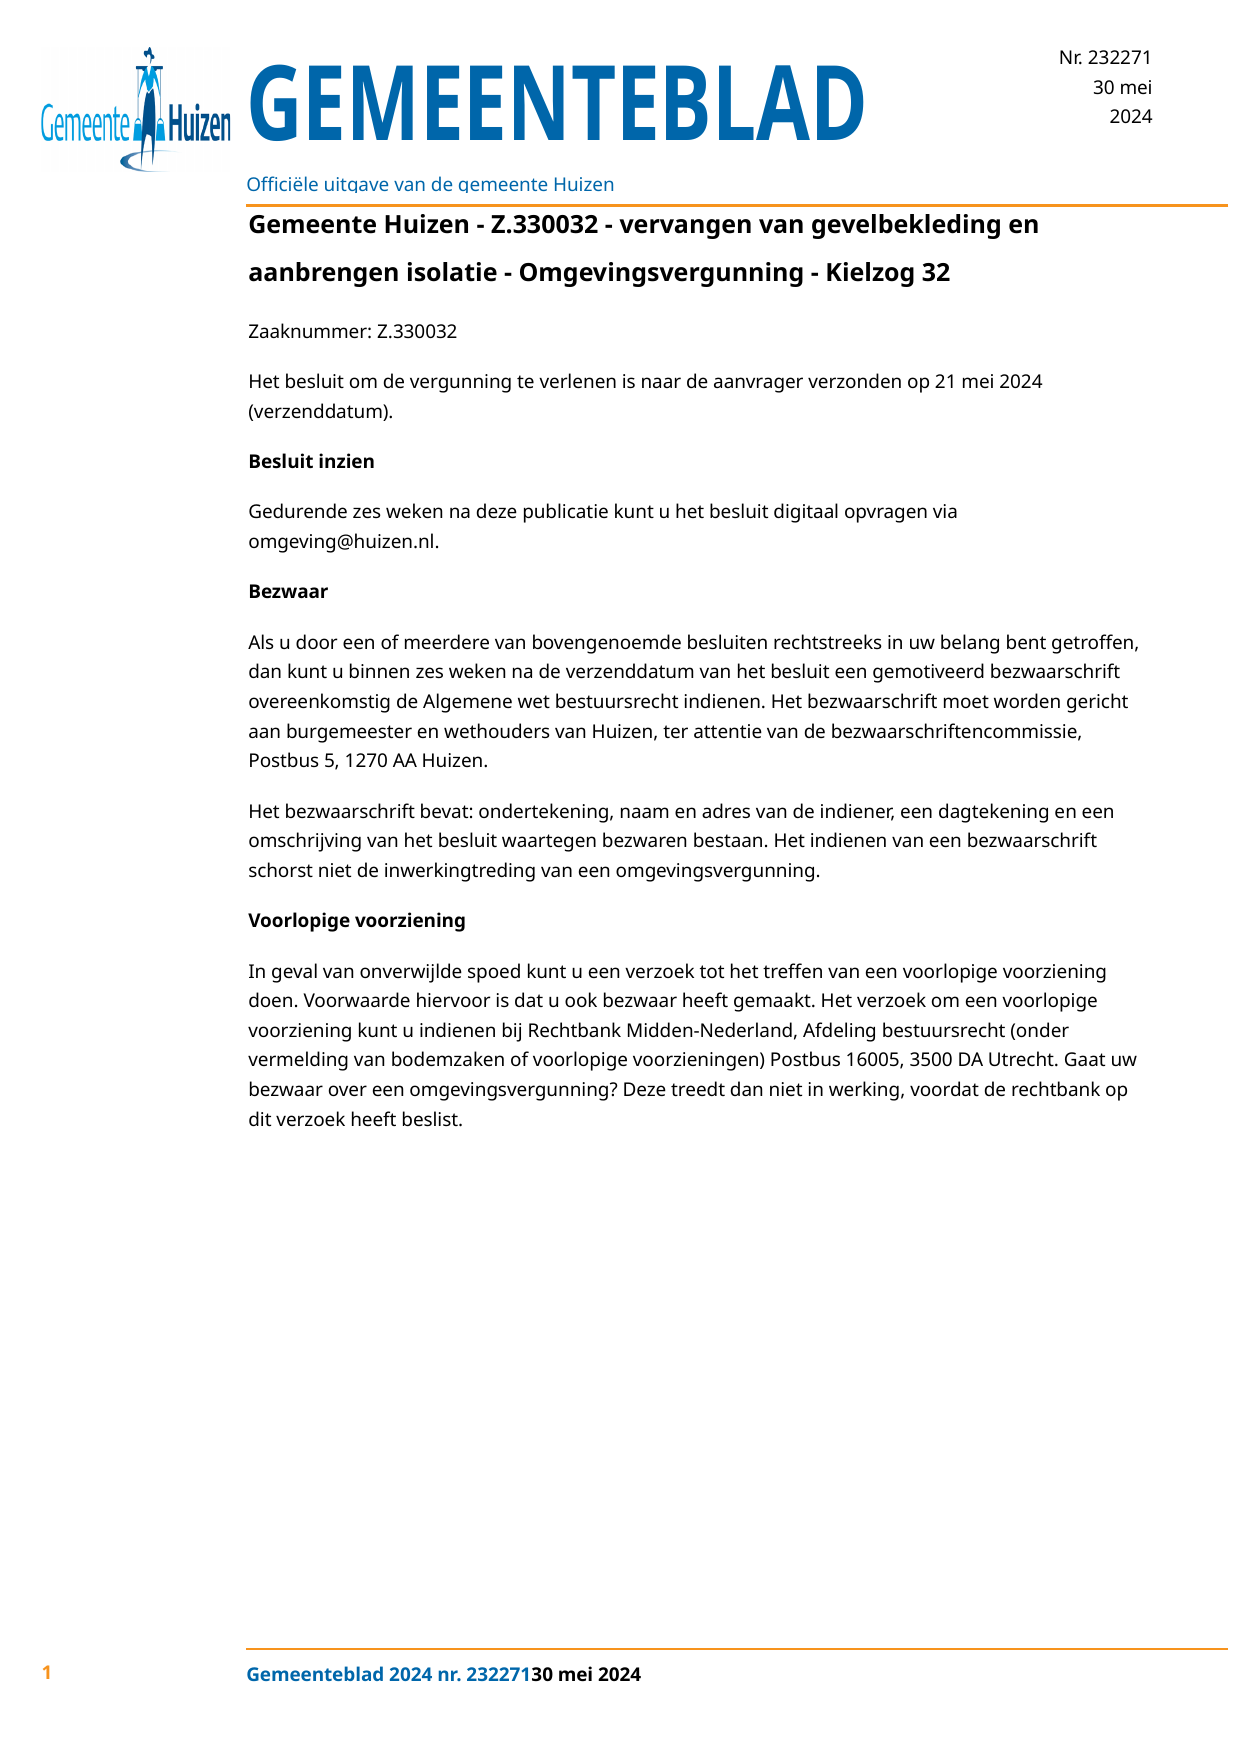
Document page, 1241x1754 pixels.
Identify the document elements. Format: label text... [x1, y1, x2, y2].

text Als u door een of meerdere van bovengenoemde besluiten rechtstreeks in uw belang bent getroffen, dan kunt u binnen zes weken na de verzenddatum van het besluit een gemotiveerd bezwaarschrift overeenkomstig de Algemene wet bestuursrecht indienen. Het bezwaarschrift moet worden gericht aan burgemeester en wethouders van Huizen, ter attentie van de bezwaarschriftencommissie, Postbus 5, 1270 AA Huizen. [248, 629, 1152, 773]
text In geval van onverwijlde spoed kunt u een verzoek tot het treffen van een voorlopige voorziening doen. Voorwaarde hiervoor is dat u ook bezwaar heeft gemaakt. Het verzoek om een voorlopige voorziening kunt u indienen bij Rechtbank Midden-Nederland, Afdeling bestuursrecht (onder vermelding van bodemzaken of voorlopige voorzieningen) Postbus 16005, 3500 DA Utrecht. Gaat uw bezwaar over een omgevingsvergunning? Deze treedt dan niet in werking, voordat de rechtbank op dit verzoek heeft beslist. [248, 958, 1152, 1132]
text Besluit inzien [248, 448, 1152, 474]
text Het bezwaarschrift bevat: ondertekening, naam en adres van de indiener, een dagtekening en een omschrijving van het besluit waartegen bezwaren bestaan. Het indienen van een bezwaarschrift schorst niet de inwerkingtreding van een omgevingsvergunning. [248, 798, 1152, 883]
text Het besluit om de vergunning te verlenen is naar de aanvrager verzonden op 21 mei 2024 (verzenddatum). [248, 368, 1152, 424]
text Bezwaar [248, 579, 1152, 604]
text Voorlopige voorziening [248, 907, 1152, 933]
text Gemeente Huizen - Z.330032 - vervangen van gevelbekleding en aanbrengen isolatie - Omgevingsvergunning - Kielzog 32 [248, 207, 1152, 288]
text Zaaknummer: Z.330032 [248, 318, 1152, 344]
text Gedurende zes weken na deze publicatie kunt u het besluit digitaal opvragen via omgeving@huizen.nl. [248, 499, 1152, 554]
picture [41, 47, 231, 172]
